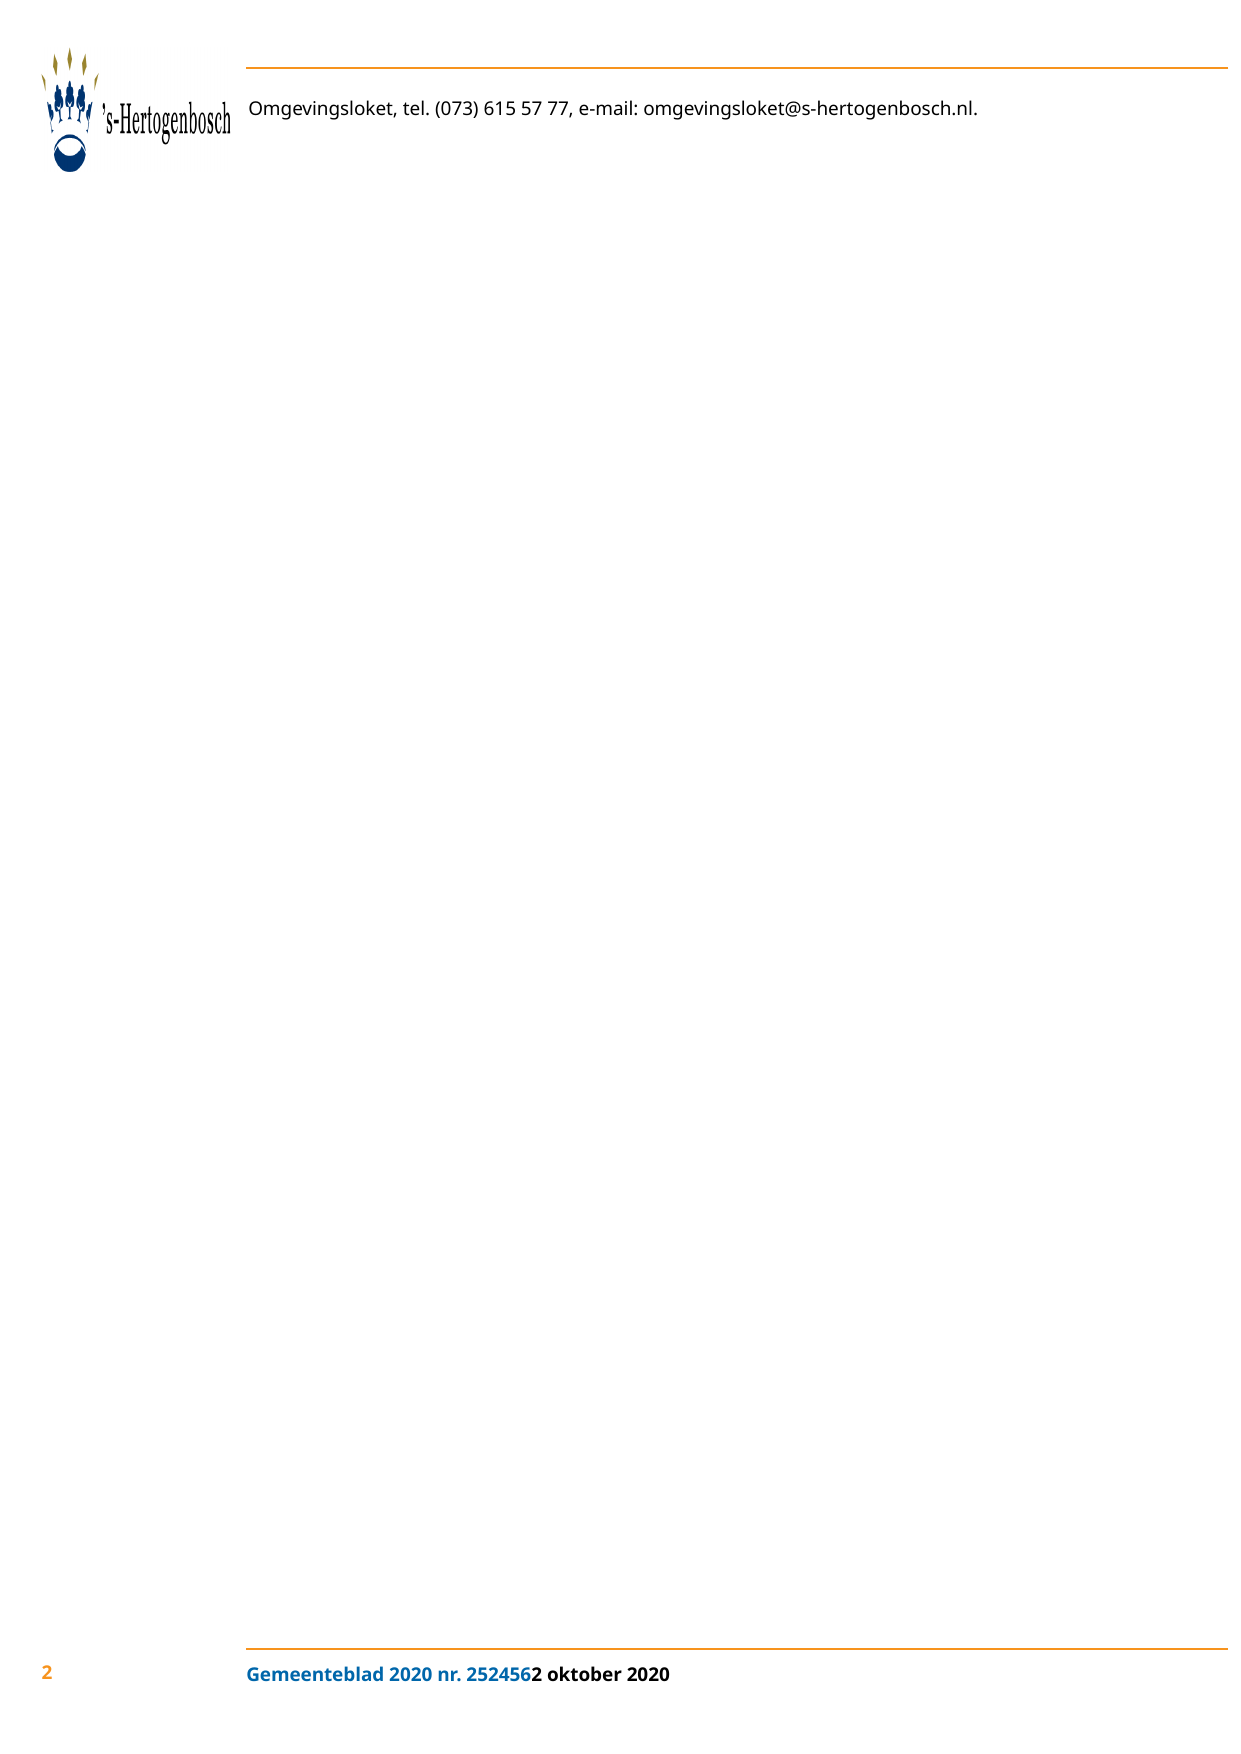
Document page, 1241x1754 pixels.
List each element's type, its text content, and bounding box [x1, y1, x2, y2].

picture [41, 47, 231, 172]
text Omgevingsloket, tel. (073) 615 57 77, e-mail: omgevingsloket@s-hertogenbosch.nl. [248, 95, 1152, 121]
